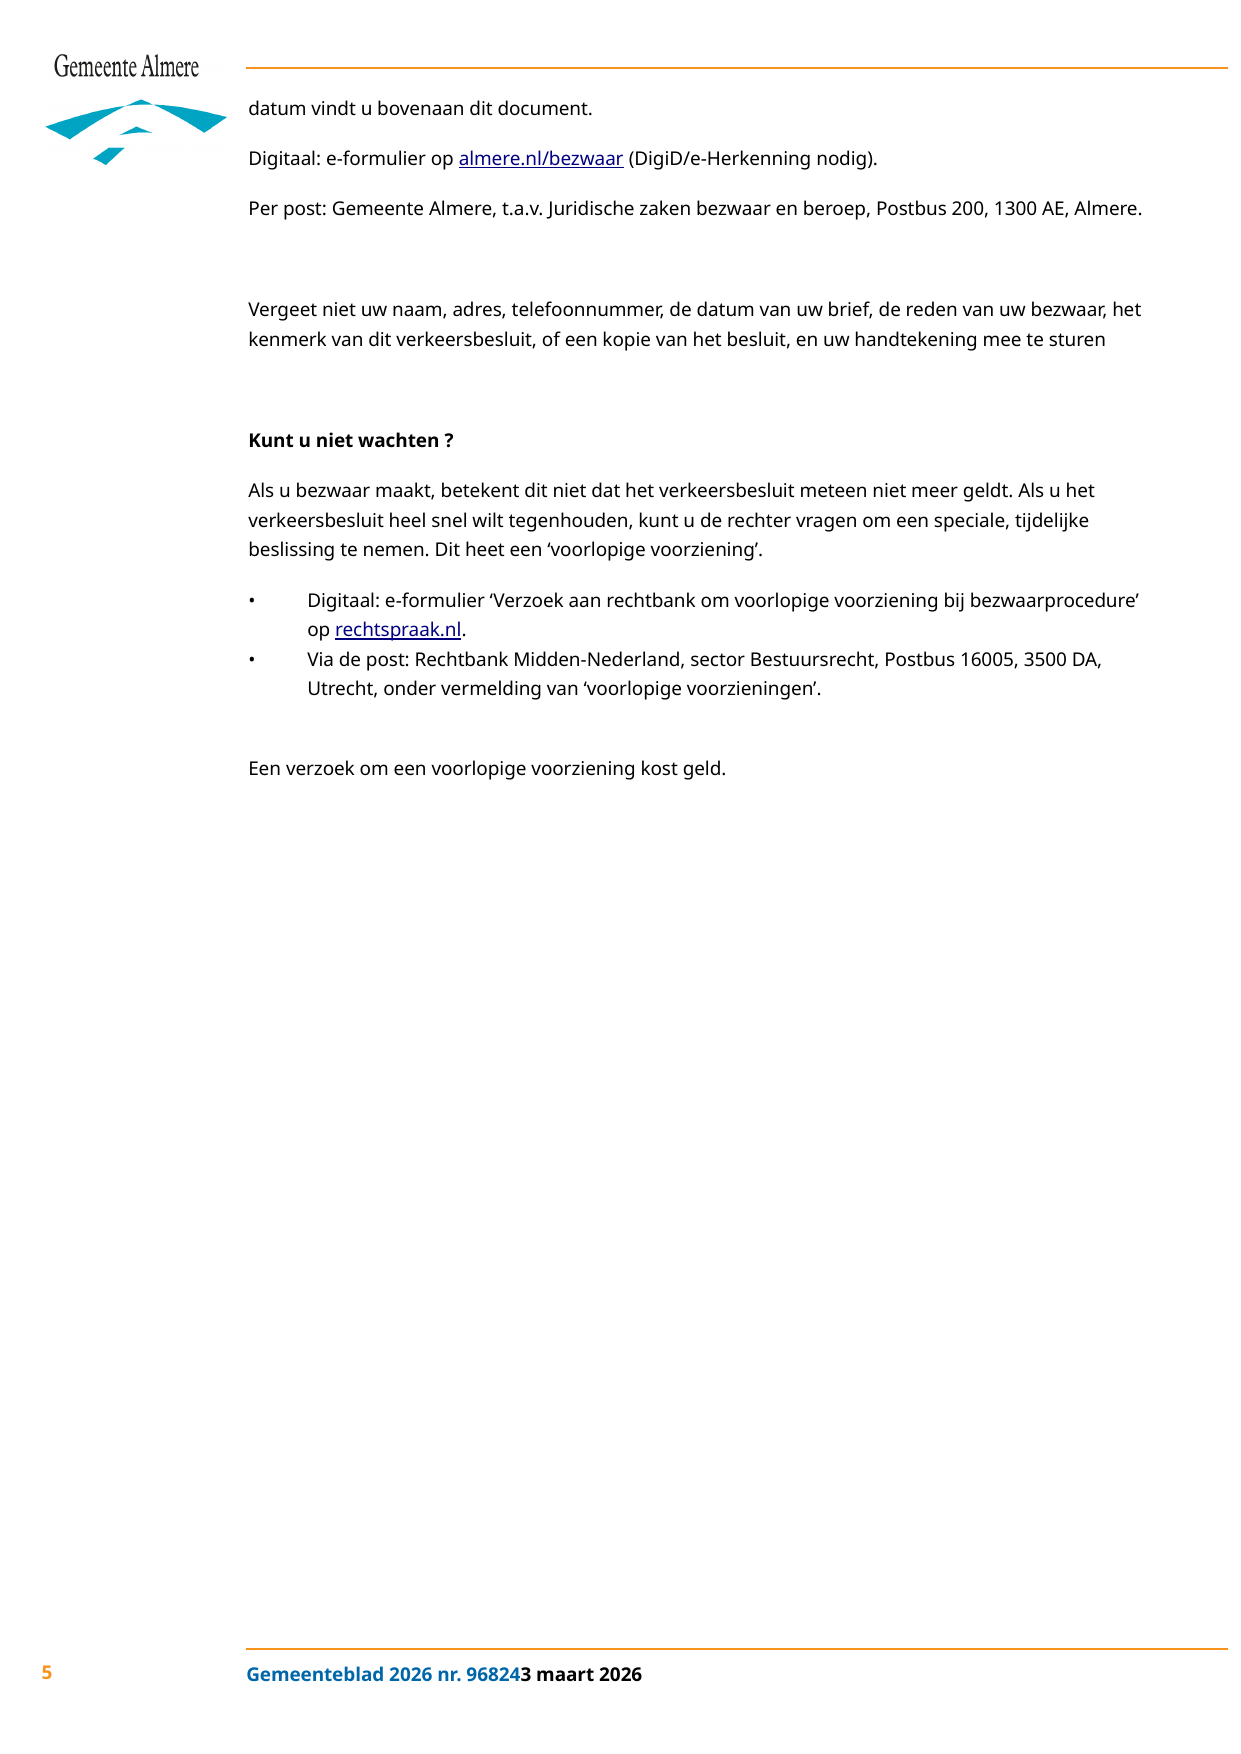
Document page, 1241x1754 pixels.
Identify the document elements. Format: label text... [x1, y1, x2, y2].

list Digitaal: e-formulier ‘Verzoek aan rechtbank om voorlopige voorziening bij bezwaarprocedure’ op rechtspraak.nl. [248, 587, 1152, 642]
picture [41, 47, 231, 172]
list Via de post: Rechtbank Midden-Nederland, sector Bestuursrecht, Postbus 16005, 3500 DA, Utrecht, onder vermelding van ‘voorlopige voorzieningen’. [248, 646, 1152, 701]
text Per post: Gemeente Almere, t.a.v. Juridische zaken bezwaar en beroep, Postbus 200, 1300 AE, Almere. [248, 196, 1152, 221]
text Kunt u niet wachten ? [248, 427, 1152, 453]
text Een verzoek om een voorlopige voorziening kost geld. [248, 756, 1152, 781]
text Als u bezwaar maakt, betekent dit niet dat het verkeersbesluit meteen niet meer geldt. Als u het verkeersbesluit heel snel wilt tegenhouden, kunt u de rechter vragen om een speciale, tijdelijke beslissing te nemen. Dit heet een ‘voorlopige voorziening’. [248, 477, 1152, 562]
text Vergeet niet uw naam, adres, telefoonnummer, de datum van uw brief, de reden van uw bezwaar, het kenmerk van dit verkeersbesluit, of een kopie van het besluit, en uw handtekening mee te sturen [248, 296, 1152, 352]
text datum vindt u bovenaan dit document. [248, 95, 1152, 121]
text Digitaal: e-formulier op almere.nl/bezwaar (DigiD/e-Herkenning nodig). [248, 145, 1152, 171]
